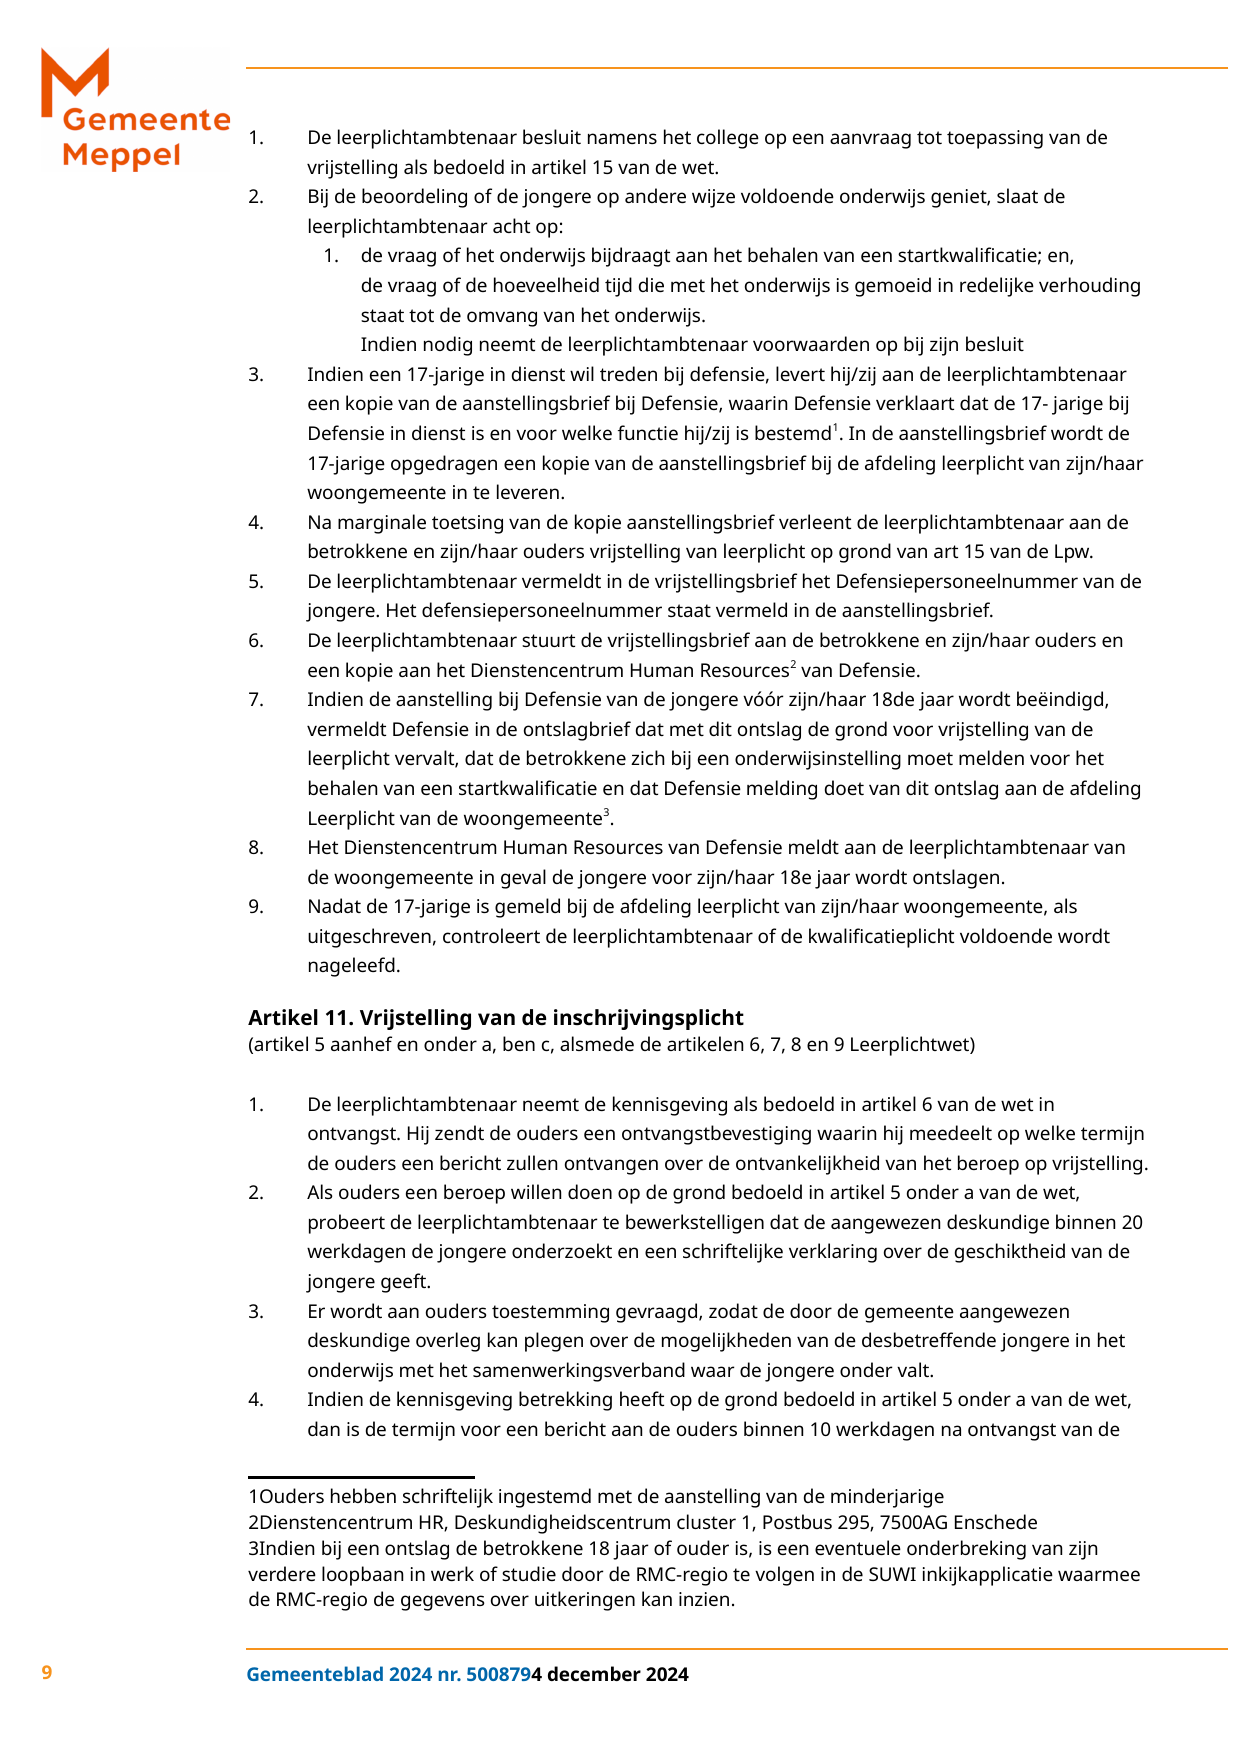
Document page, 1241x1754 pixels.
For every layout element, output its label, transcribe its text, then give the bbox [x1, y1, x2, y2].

list de vraag of het onderwijs bijdraagt aan het behalen van een startkwalificatie; en, [323, 243, 1152, 268]
list Indien de kennisgeving betrekking heeft op de grond bedoeld in artikel 5 onder a van de wet, dan is de termijn voor een bericht aan de ouders binnen 10 werkdagen na ontvangst van de [248, 1387, 1152, 1442]
list Indien nodig neemt de leerplichtambtenaar voorwaarden op bij zijn besluit [323, 331, 1152, 357]
picture [41, 47, 231, 172]
list Na marginale toetsing van de kopie aanstellingsbrief verleent de leerplichtambtenaar aan de betrokkene en zijn/haar ouders vrijstelling van leerplicht op grond van art 15 van de Lpw. [248, 509, 1152, 564]
list De leerplichtambtenaar vermeldt in de vrijstellingsbrief het Defensiepersoneelnummer van de jongere. Het defensiepersoneelnummer staat vermeld in de aanstellingsbrief. [248, 568, 1152, 623]
list Als ouders een beroep willen doen op de grond bedoeld in artikel 5 onder a van de wet, probeert de leerplichtambtenaar te bewerkstelligen dat de aangewezen deskundige binnen 20 werkdagen de jongere onderzoekt en een schriftelijke verklaring over de geschiktheid van de jongere geeft. [248, 1179, 1152, 1294]
list Er wordt aan ouders toestemming gevraagd, zodat de door de gemeente aangewezen deskundige overleg kan plegen over de mogelijkheden van de desbetreffende jongere in het onderwijs met het samenwerkingsverband waar de jongere onder valt. [248, 1298, 1152, 1383]
list Ouders hebben schriftelijk ingestemd met de aanstelling van de minderjarige [248, 1483, 1152, 1509]
list Indien de aanstelling bij Defensie van de jongere vóór zijn/haar 18de jaar wordt beëindigd, vermeldt Defensie in de ontslagbrief dat met dit ontslag de grond voor vrijstelling van de leerplicht vervalt, dat de betrokkene zich bij een onderwijsinstelling moet melden voor het behalen van een startkwalificatie en dat Defensie melding doet van dit ontslag aan de afdeling Leerplicht van de woongemeente. [248, 686, 1152, 831]
list Het Dienstencentrum Human Resources van Defensie meldt aan de leerplichtambtenaar van de woongemeente in geval de jongere voor zijn/haar 18e jaar wordt ontslagen. [248, 834, 1152, 890]
list Indien bij een ontslag de betrokkene 18 jaar of ouder is, is een eventuele onderbreking van zijn verdere loopbaan in werk of studie door de RMC-regio te volgen in de SUWI inkijkapplicatie waarmee de RMC-regio de gegevens over uitkeringen kan inzien. [248, 1535, 1152, 1612]
list Bij de beoordeling of de jongere op andere wijze voldoende onderwijs geniet, slaat de leerplichtambtenaar acht op: [248, 183, 1152, 239]
list De leerplichtambtenaar besluit namens het college op een aanvraag tot toepassing van de vrijstelling als bedoeld in artikel 15 van de wet. [248, 124, 1152, 180]
list De leerplichtambtenaar stuurt de vrijstellingsbrief aan de betrokkene en zijn/haar ouders en een kopie aan het Dienstencentrum Human Resources van Defensie. [248, 627, 1152, 683]
list Dienstencentrum HR, Deskundigheidscentrum cluster 1, Postbus 295, 7500AG Enschede [248, 1509, 1152, 1535]
list De leerplichtambtenaar neemt de kennisgeving als bedoeld in artikel 6 van de wet in ontvangst. Hij zendt de ouders een ontvangstbevestiging waarin hij meedeelt op welke termijn de ouders een bericht zullen ontvangen over de ontvankelijkheid van het beroep op vrijstelling. [248, 1091, 1152, 1176]
list de vraag of de hoeveelheid tijd die met het onderwijs is gemoeid in redelijke verhouding staat tot de omvang van het onderwijs. [323, 272, 1152, 328]
list Nadat de 17-jarige is gemeld bij de afdeling leerplicht van zijn/haar woongemeente, als uitgeschreven, controleert de leerplichtambtenaar of de kwalificatieplicht voldoende wordt nageleefd. [248, 893, 1152, 978]
text (artikel 5 aanhef en onder a, ben c, alsmede de artikelen 6, 7, 8 en 9 Leerplichtwet) [248, 1032, 1152, 1057]
text Artikel 11. Vrijstelling van de inschrijvingsplicht [248, 1003, 1152, 1032]
list Indien een 17-jarige in dienst wil treden bij defensie, levert hij/zij aan de leerplichtambtenaar een kopie van de aanstellingsbrief bij Defensie, waarin Defensie verklaart dat de 17- jarige bij Defensie in dienst is en voor welke functie hij/zij is bestemd. In de aanstellingsbrief wordt de 17-jarige opgedragen een kopie van de aanstellingsbrief bij de afdeling leerplicht van zijn/haar woongemeente in te leveren. [248, 361, 1152, 505]
